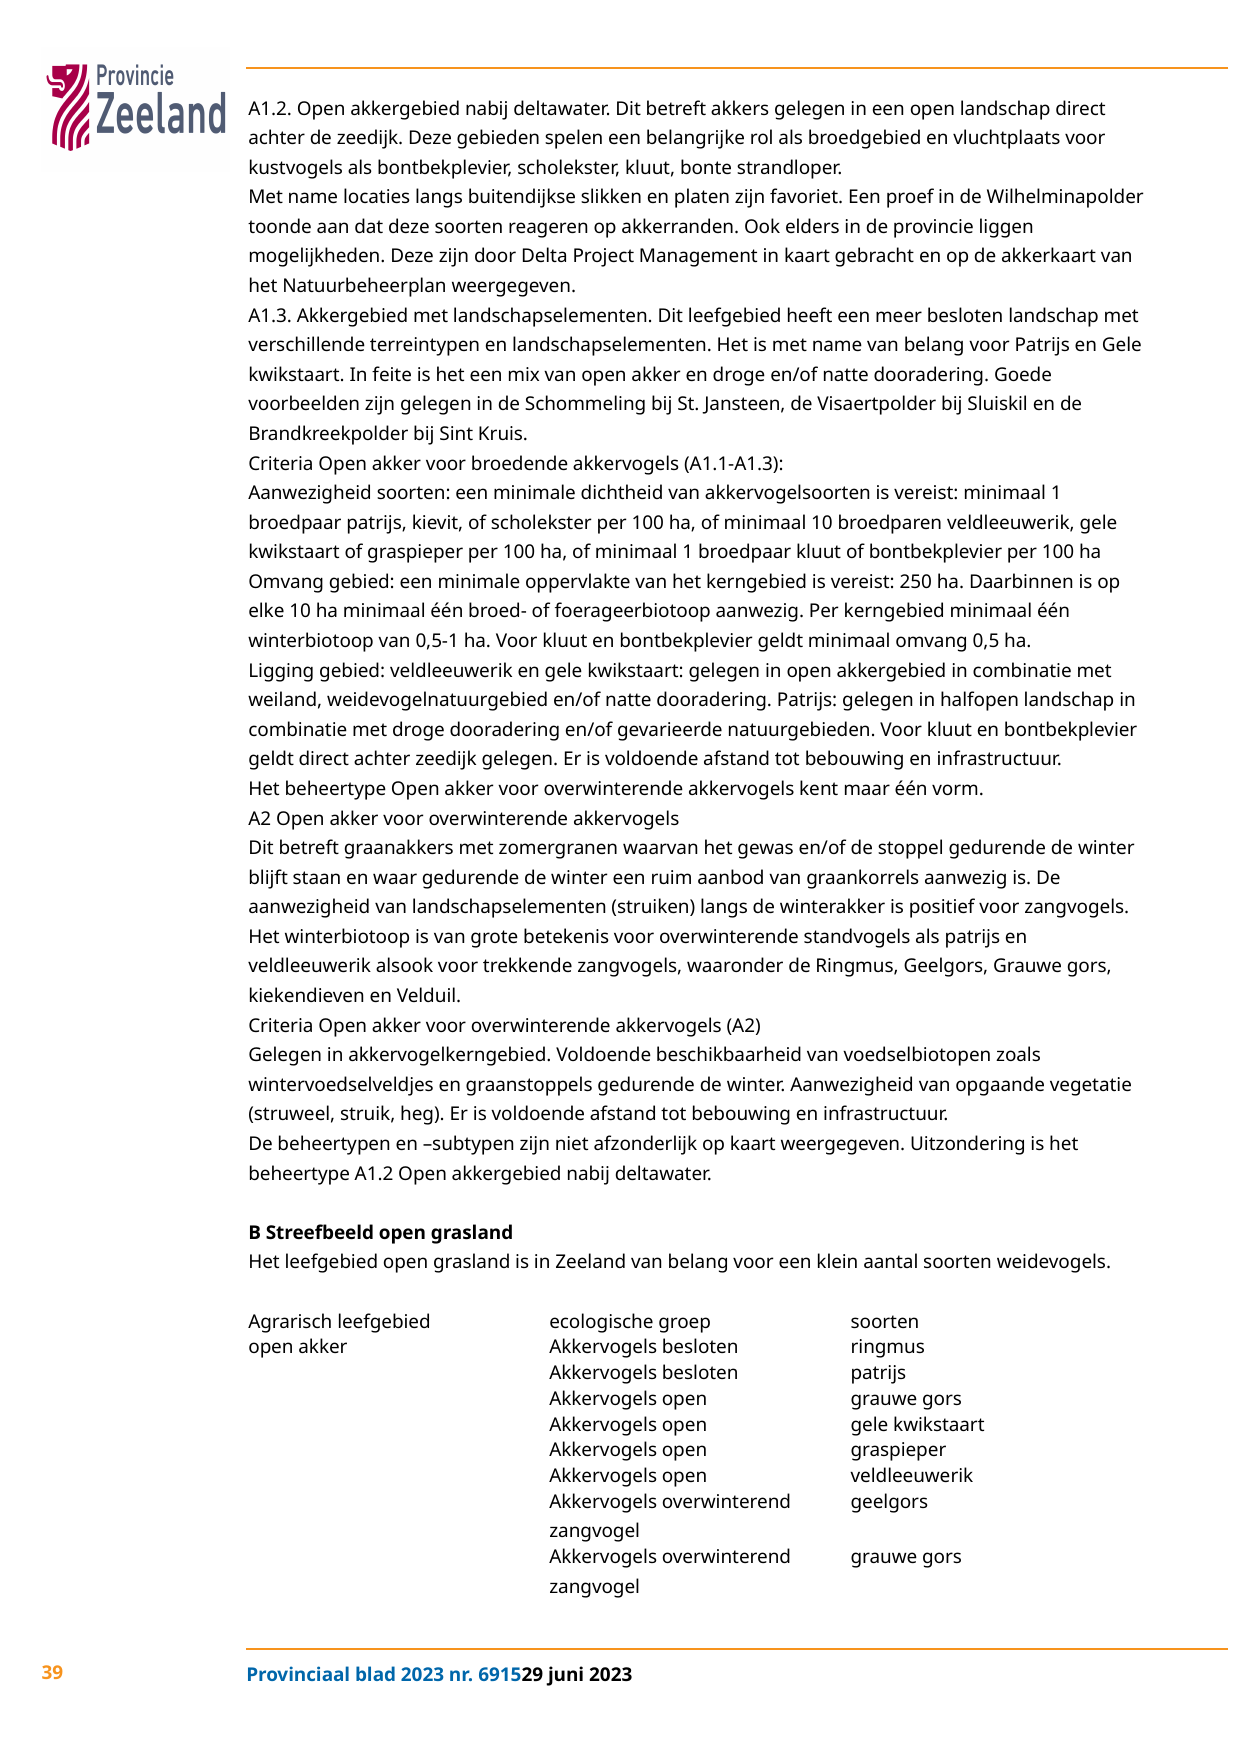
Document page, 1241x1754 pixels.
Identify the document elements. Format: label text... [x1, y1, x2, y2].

text Omvang gebied: een minimale oppervlakte van het kerngebied is vereist: 250 ha. Daarbinnen is op elke 10 ha minimaal één broed- of foerageerbiotoop aanwezig. Per kerngebied minimaal één winterbiotoop van 0,5-1 ha. Voor kluut en bontbekplevier geldt minimaal omvang 0,5 ha. [248, 568, 1152, 653]
table_cell Akkervogels besloten [549, 1359, 850, 1385]
table_cell veldleeuwerik [850, 1462, 1152, 1488]
text B Streefbeeld open grasland [248, 1219, 1152, 1245]
text Het beheertype Open akker voor overwinterende akkervogels kent maar één vorm. [248, 775, 1152, 801]
table_cell geelgors [850, 1488, 1152, 1543]
text Ligging gebied: veldleeuwerik en gele kwikstaart: gelegen in open akkergebied in combinatie met weiland, weidevogelnatuurgebied en/of natte dooradering. Patrijs: gelegen in halfopen landschap in combinatie met droge dooradering en/of gevarieerde natuurgebieden. Voor kluut en bontbekplevier geldt direct achter zeedijk gelegen. Er is voldoende afstand tot bebouwing en infrastructuur. [248, 657, 1152, 771]
table_header ecologische groep [549, 1308, 850, 1333]
table_cell Akkervogels overwinterend zangvogel [549, 1488, 850, 1543]
table_cell Akkervogels open [549, 1411, 850, 1436]
table_cell [248, 1411, 549, 1436]
text A1.3. Akkergebied met landschapselementen. Dit leefgebied heeft een meer besloten landschap met verschillende terreintypen en landschapselementen. Het is met name van belang voor Patrijs en Gele kwikstaart. In feite is het een mix van open akker en droge en/of natte dooradering. Goede voorbeelden zijn gelegen in de Schommeling bij St. Jansteen, de Visaertpolder bij Sluiskil en de Brandkreekpolder bij Sint Kruis. [248, 302, 1152, 446]
picture [41, 47, 231, 172]
table_cell gele kwikstaart [850, 1411, 1152, 1436]
text Het leefgebied open grasland is in Zeeland van belang voor een klein aantal soorten weidevogels. [248, 1248, 1152, 1274]
table_cell patrijs [850, 1359, 1152, 1385]
text Dit betreft graanakkers met zomergranen waarvan het gewas en/of de stoppel gedurende de winter blijft staan en waar gedurende de winter een ruim aanbod van graankorrels aanwezig is. De aanwezigheid van landschapselementen (struiken) langs de winterakker is positief voor zangvogels. Het winterbiotoop is van grote betekenis voor overwinterende standvogels als patrijs en veldleeuwerik alsook voor trekkende zangvogels, waaronder de Ringmus, Geelgors, Grauwe gors, kiekendieven en Velduil. [248, 834, 1152, 1008]
text Gelegen in akkervogelkerngebied. Voldoende beschikbaarheid van voedselbiotopen zoals wintervoedselveldjes en graanstoppels gedurende de winter. Aanwezigheid van opgaande vegetatie (struweel, struik, heg). Er is voldoende afstand tot bebouwing en infrastructuur. [248, 1041, 1152, 1126]
table_cell open akker [248, 1334, 549, 1359]
table_cell graspieper [850, 1436, 1152, 1462]
text A1.2. Open akkergebied nabij deltawater. Dit betreft akkers gelegen in een open landschap direct achter de zeedijk. Deze gebieden spelen een belangrijke rol als broedgebied en vluchtplaats voor kustvogels als bontbekplevier, scholekster, kluut, bonte strandloper. [248, 95, 1152, 180]
table_cell [248, 1359, 549, 1385]
table_cell Akkervogels open [549, 1462, 850, 1488]
table_cell [248, 1488, 549, 1543]
text Criteria Open akker voor broedende akkervogels (A1.1-A1.3): [248, 450, 1152, 476]
text A2 Open akker voor overwinterende akkervogels [248, 805, 1152, 831]
text Met name locaties langs buitendijkse slikken en platen zijn favoriet. Een proef in de Wilhelminapolder toonde aan dat deze soorten reageren op akkerranden. Ook elders in de provincie liggen mogelijkheden. Deze zijn door Delta Project Management in kaart gebracht en op de akkerkaart van het Natuurbeheerplan weergegeven. [248, 183, 1152, 298]
table_cell [248, 1462, 549, 1488]
table_cell grauwe gors [850, 1543, 1152, 1598]
table_cell ringmus [850, 1334, 1152, 1359]
table_cell [248, 1385, 549, 1411]
table_header soorten [850, 1308, 1152, 1333]
text Criteria Open akker voor overwinterende akkervogels (A2) [248, 1012, 1152, 1038]
table_cell [248, 1436, 549, 1462]
text Aanwezigheid soorten: een minimale dichtheid van akkervogelsoorten is vereist: minimaal 1 broedpaar patrijs, kievit, of scholekster per 100 ha, of minimaal 10 broedparen veldleeuwerik, gele kwikstaart of graspieper per 100 ha, of minimaal 1 broedpaar kluut of bontbekplevier per 100 ha [248, 479, 1152, 564]
table_header Agrarisch leefgebied [248, 1308, 549, 1333]
table_cell Akkervogels open [549, 1436, 850, 1462]
table_cell Akkervogels overwinterend zangvogel [549, 1543, 850, 1598]
table_cell [248, 1543, 549, 1598]
table_cell grauwe gors [850, 1385, 1152, 1411]
table_cell Akkervogels besloten [549, 1334, 850, 1359]
table_cell Akkervogels open [549, 1385, 850, 1411]
text De beheertypen en –subtypen zijn niet afzonderlijk op kaart weergegeven. Uitzondering is het beheertype A1.2 Open akkergebied nabij deltawater. [248, 1130, 1152, 1186]
